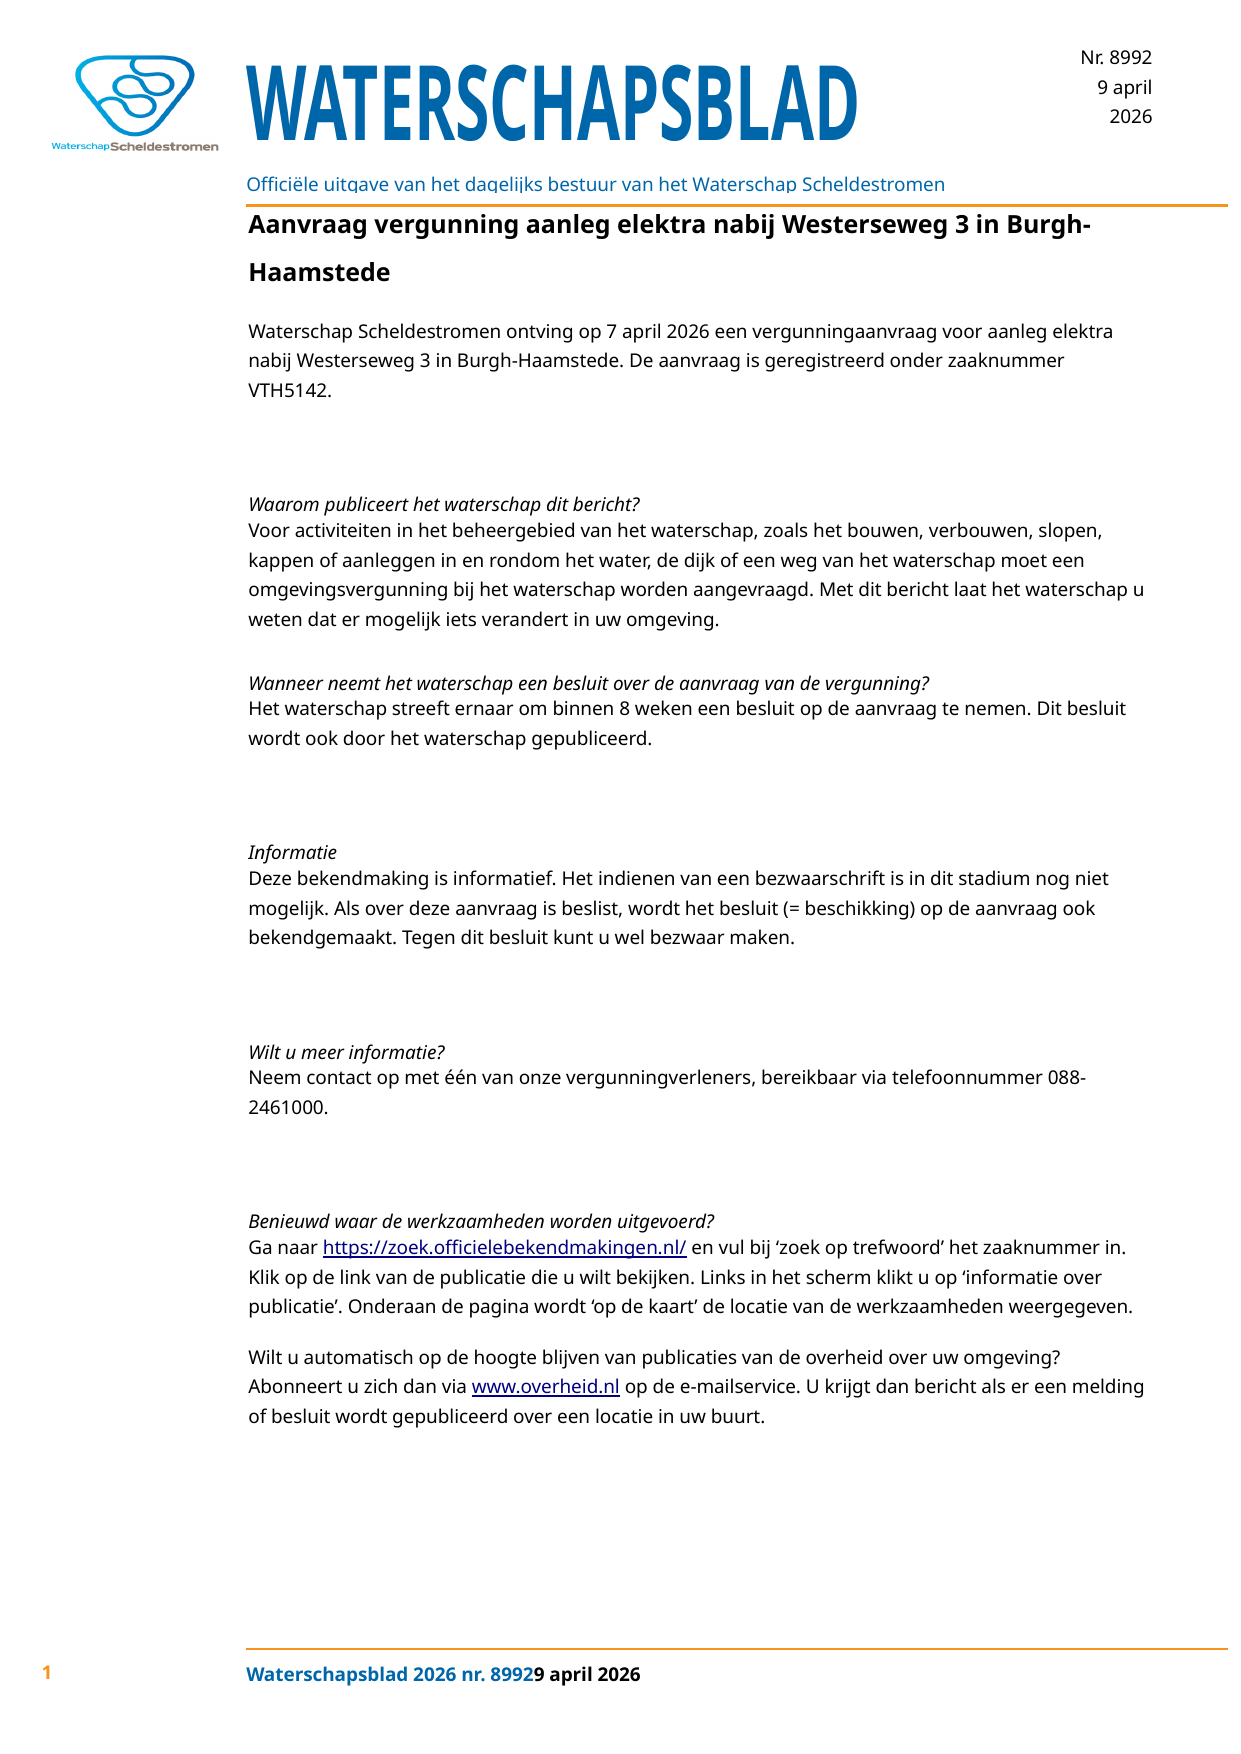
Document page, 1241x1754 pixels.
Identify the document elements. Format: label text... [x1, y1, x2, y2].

text Benieuwd waar de werkzaamheden worden uitgevoerd? [248, 1208, 1152, 1234]
text Aanvraag vergunning aanleg elektra nabij Westerseweg 3 in Burgh-Haamstede [248, 207, 1152, 288]
text Wanneer neemt het waterschap een besluit over de aanvraag van de vergunning? [248, 670, 1152, 696]
text Wilt u meer informatie? [248, 1039, 1152, 1064]
text Het waterschap streeft ernaar om binnen 8 weken een besluit op de aanvraag te nemen. Dit besluit wordt ook door het waterschap gepubliceerd. [248, 696, 1152, 751]
text Informatie [248, 839, 1152, 865]
text Waarom publiceert het waterschap dit bericht? [248, 491, 1152, 517]
text Wilt u automatisch op de hoogte blijven van publicaties van de overheid over uw omgeving? Abonneert u zich dan via www.overheid.nl op de e-mailservice. U krijgt dan bericht als er een melding of besluit wordt gepubliceerd over een locatie in uw buurt. [248, 1344, 1152, 1429]
text Waterschap Scheldestromen ontving op 7 april 2026 een vergunningaanvraag voor aanleg elektra nabij Westerseweg 3 in Burgh-Haamstede. De aanvraag is geregistreerd onder zaaknummer VTH5142. [248, 318, 1152, 403]
text Voor activiteiten in het beheergebied van het waterschap, zoals het bouwen, verbouwen, slopen, kappen of aanleggen in en rondom het water, de dijk of een weg van het waterschap moet een omgevingsvergunning bij het waterschap worden aangevraagd. Met dit bericht laat het waterschap u weten dat er mogelijk iets verandert in uw omgeving. [248, 517, 1152, 632]
picture [41, 47, 231, 172]
text Ga naar https://zoek.officielebekendmakingen.nl/ en vul bij ‘zoek op trefwoord’ het zaaknummer in. Klik op de link van de publicatie die u wilt bekijken. Links in het scherm klikt u op ‘informatie over publicatie’. Onderaan de pagina wordt ‘op de kaart’ de locatie van de werkzaamheden weergegeven. [248, 1234, 1152, 1319]
text Neem contact op met één van onze vergunningverleners, bereikbaar via telefoonnummer 088-2461000. [248, 1064, 1152, 1120]
text Deze bekendmaking is informatief. Het indienen van een bezwaarschrift is in dit stadium nog niet mogelijk. Als over deze aanvraag is beslist, wordt het besluit (= beschikking) op de aanvraag ook bekendgemaakt. Tegen dit besluit kunt u wel bezwaar maken. [248, 865, 1152, 950]
